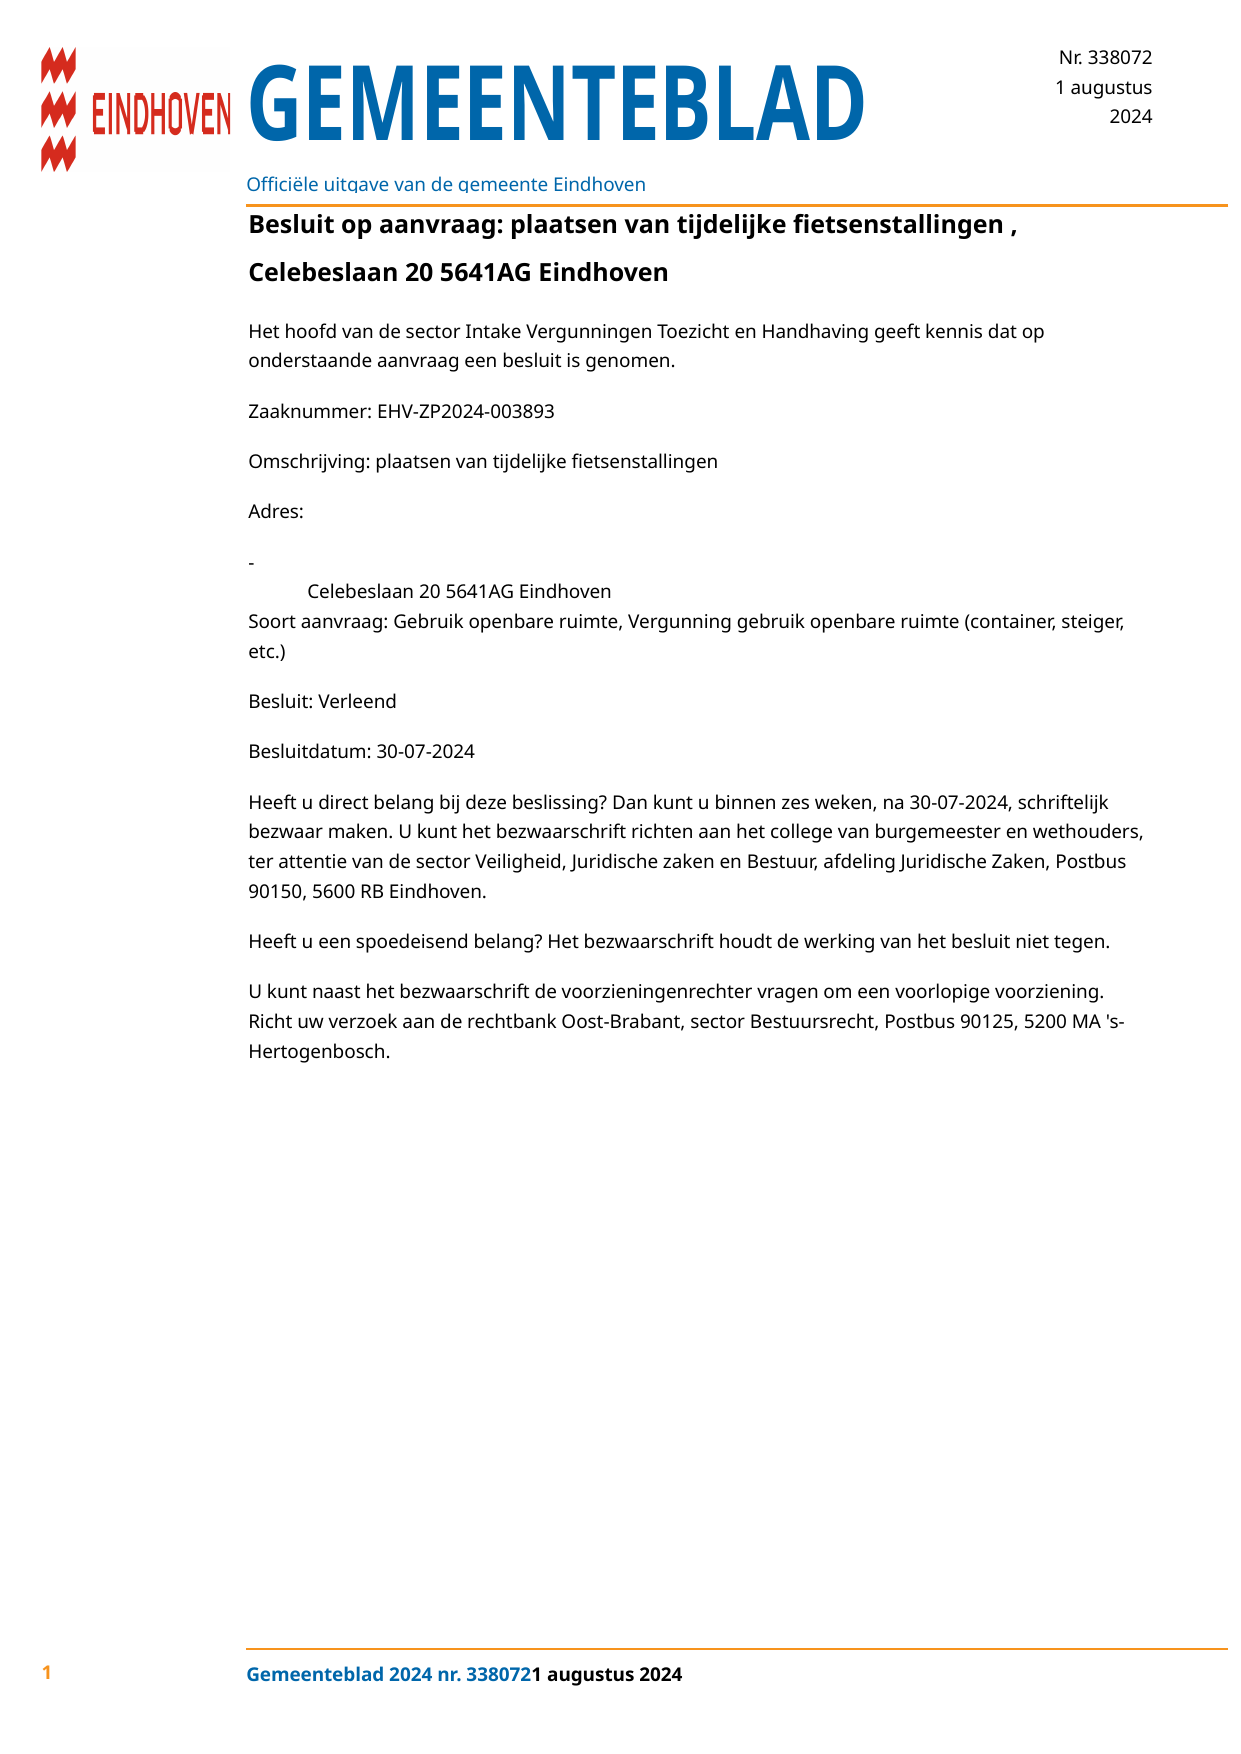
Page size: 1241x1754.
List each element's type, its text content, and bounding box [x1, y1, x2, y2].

text Heeft u direct belang bij deze beslissing? Dan kunt u binnen zes weken, na 30-07-2024, schriftelijk bezwaar maken. U kunt het bezwaarschrift richten aan het college van burgemeester en wethouders, ter attentie van de sector Veiligheid, Juridische zaken en Bestuur, afdeling Juridische Zaken, Postbus 90150, 5600 RB Eindhoven. [248, 789, 1152, 904]
text Zaaknummer: EHV-ZP2024-003893 [248, 398, 1152, 424]
text Soort aanvraag: Gebruik openbare ruimte, Vergunning gebruik openbare ruimte (container, steiger, etc.) [248, 608, 1152, 664]
text Adres: [248, 499, 1152, 524]
text Besluit: Verleend [248, 688, 1152, 714]
text Heeft u een spoedeisend belang? Het bezwaarschrift houdt de werking van het besluit niet tegen. [248, 928, 1152, 954]
text U kunt naast het bezwaarschrift de voorzieningenrechter vragen om een voorlopige voorziening. Richt uw verzoek aan de rechtbank Oost-Brabant, sector Bestuursrecht, Postbus 90125, 5200 MA 's-Hertogenbosch. [248, 979, 1152, 1064]
text Het hoofd van de sector Intake Vergunningen Toezicht en Handhaving geeft kennis dat op onderstaande aanvraag een besluit is genomen. [248, 318, 1152, 373]
picture [41, 47, 231, 172]
text Besluit op aanvraag: plaatsen van tijdelijke fietsenstallingen , Celebeslaan 20 5641AG Eindhoven [248, 207, 1152, 288]
text Omschrijving: plaatsen van tijdelijke fietsenstallingen [248, 448, 1152, 474]
text Besluitdatum: 30-07-2024 [248, 739, 1152, 764]
list Celebeslaan 20 5641AG Eindhoven [248, 579, 1152, 604]
